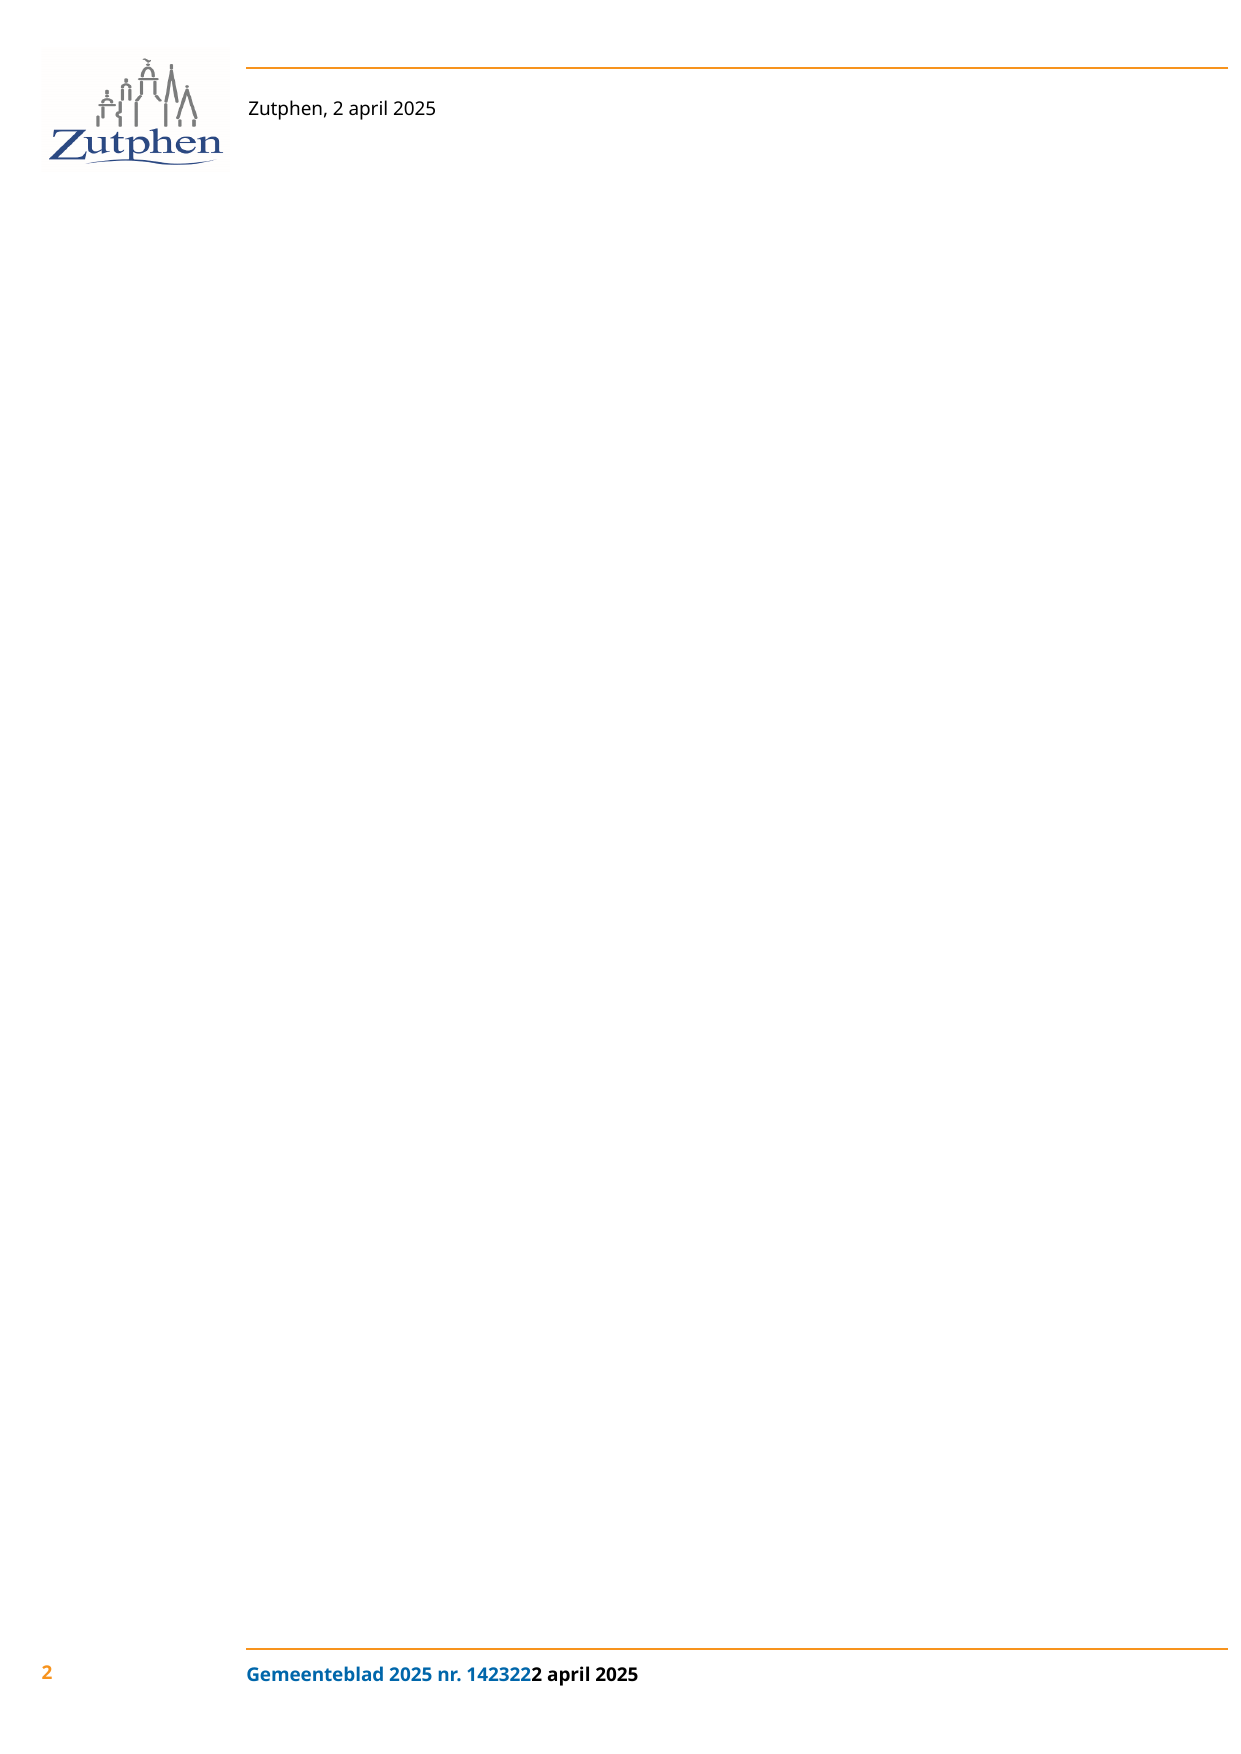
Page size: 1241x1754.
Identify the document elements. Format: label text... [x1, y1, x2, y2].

text Zutphen, 2 april 2025 [248, 95, 1152, 121]
picture [41, 47, 231, 172]
